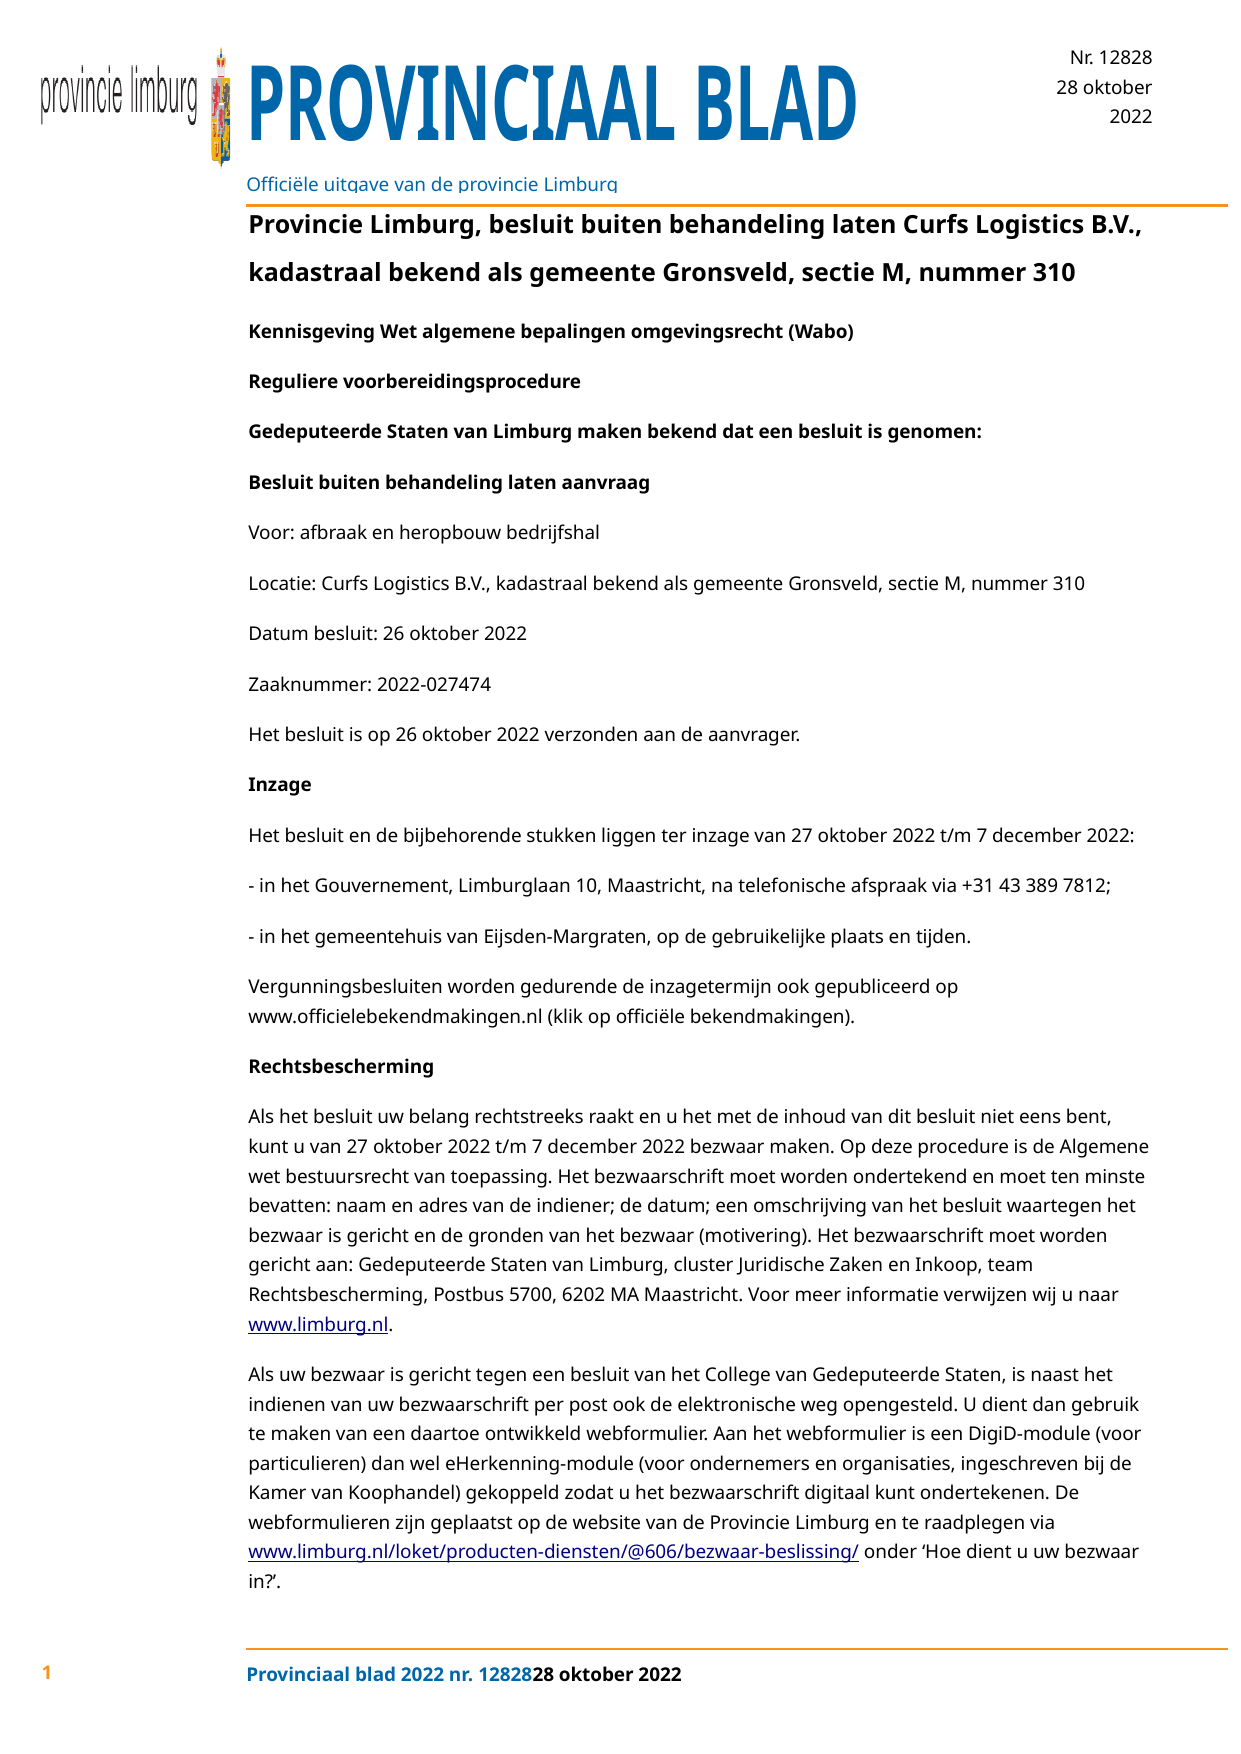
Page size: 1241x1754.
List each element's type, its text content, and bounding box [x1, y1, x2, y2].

text Reguliere voorbereidingsprocedure [248, 368, 1152, 394]
text Besluit buiten behandeling laten aanvraag [248, 469, 1152, 495]
picture [41, 47, 231, 172]
text Rechtsbescherming [248, 1053, 1152, 1079]
text Inzage [248, 772, 1152, 797]
text Voor: afbraak en heropbouw bedrijfshal [248, 519, 1152, 545]
text Datum besluit: 26 oktober 2022 [248, 620, 1152, 646]
text Als het besluit uw belang rechtstreeks raakt en u het met de inhoud van dit besluit niet eens bent, kunt u van 27 oktober 2022 t/m 7 december 2022 bezwaar maken. Op deze procedure is de Algemene wet bestuursrecht van toepassing. Het bezwaarschrift moet worden ondertekend en moet ten minste bevatten: naam en adres van de indiener; de datum; een omschrijving van het besluit waartegen het bezwaar is gericht en de gronden van het bezwaar (motivering). Het bezwaarschrift moet worden gericht aan: Gedeputeerde Staten van Limburg, cluster Juridische Zaken en Inkoop, team Rechtsbescherming, Postbus 5700, 6202 MA Maastricht. Voor meer informatie verwijzen wij u naar www.limburg.nl. [248, 1104, 1152, 1337]
text Zaaknummer: 2022-027474 [248, 671, 1152, 697]
text Vergunningsbesluiten worden gedurende de inzagetermijn ook gepubliceerd op www.officielebekendmakingen.nl (klik op officiële bekendmakingen). [248, 973, 1152, 1029]
text Als uw bezwaar is gericht tegen een besluit van het College van Gedeputeerde Staten, is naast het indienen van uw bezwaarschrift per post ook de elektronische weg opengesteld. U dient dan gebruik te maken van een daartoe ontwikkeld webformulier. Aan het webformulier is een DigiD-module (voor particulieren) dan wel eHerkenning-module (voor ondernemers en organisaties, ingeschreven bij de Kamer van Koophandel) gekoppeld zodat u het bezwaarschrift digitaal kunt ondertekenen. De webformulieren zijn geplaatst op de website van de Provincie Limburg en te raadplegen via www.limburg.nl/loket/producten-diensten/@606/bezwaar-beslissing/ onder ‘Hoe dient u uw bezwaar in?’. [248, 1361, 1152, 1594]
text - in het Gouvernement, Limburglaan 10, Maastricht, na telefonische afspraak via +31 43 389 7812; [248, 872, 1152, 898]
text Het besluit en de bijbehorende stukken liggen ter inzage van 27 oktober 2022 t/m 7 december 2022: [248, 822, 1152, 848]
text Het besluit is op 26 oktober 2022 verzonden aan de aanvrager. [248, 721, 1152, 747]
text - in het gemeentehuis van Eijsden-Margraten, op de gebruikelijke plaats en tijden. [248, 923, 1152, 949]
text Gedeputeerde Staten van Limburg maken bekend dat een besluit is genomen: [248, 419, 1152, 444]
text Kennisgeving Wet algemene bepalingen omgevingsrecht (Wabo) [248, 318, 1152, 344]
text Provincie Limburg, besluit buiten behandeling laten Curfs Logistics B.V., kadastraal bekend als gemeente Gronsveld, sectie M, nummer 310 [248, 207, 1152, 288]
text Locatie: Curfs Logistics B.V., kadastraal bekend als gemeente Gronsveld, sectie M, nummer 310 [248, 570, 1152, 596]
